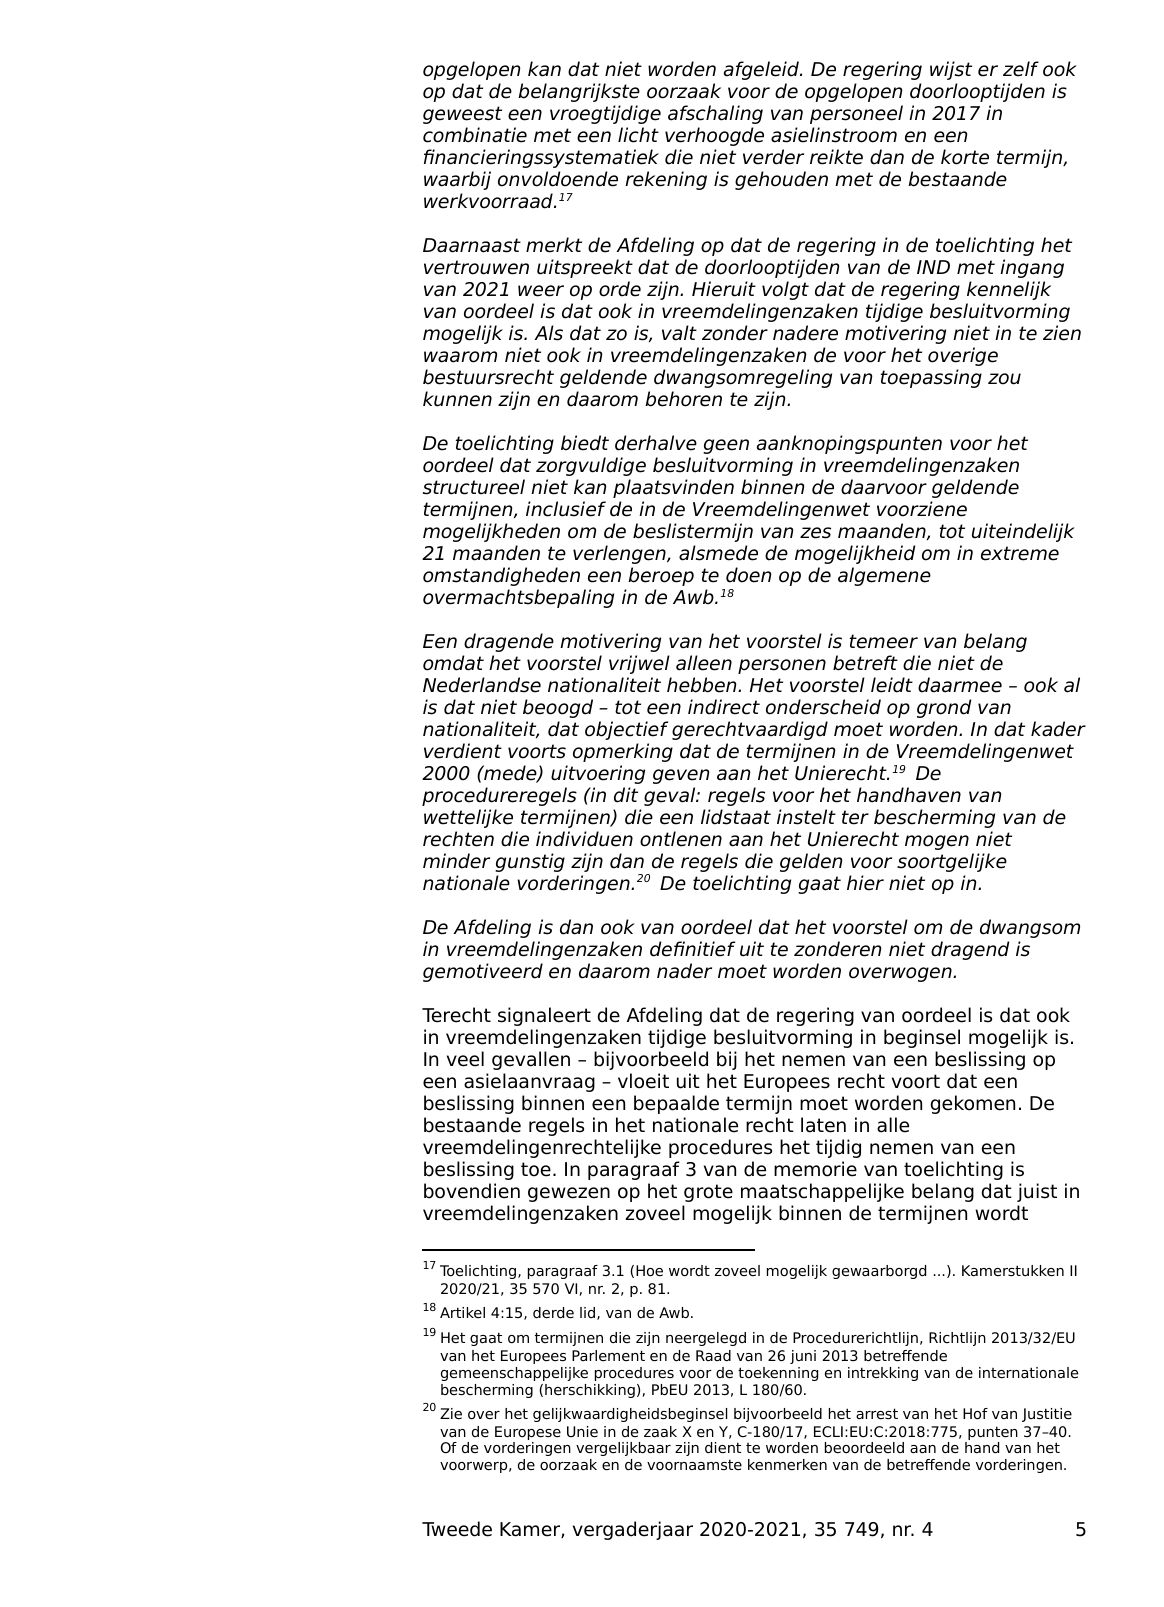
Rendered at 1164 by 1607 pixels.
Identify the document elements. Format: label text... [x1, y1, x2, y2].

text De Afdeling is dan ook van oordeel dat het voorstel om de dwangsom in vreemdelingenzaken definitief uit te zonderen niet dragend is gemotiveerd en daarom nader moet worden overwogen. [422, 917, 1087, 983]
text De toelichting biedt derhalve geen aanknopingspunten voor het oordeel dat zorgvuldige besluitvorming in vreemdelingenzaken structureel niet kan plaatsvinden binnen de daarvoor geldende termijnen, inclusief de in de Vreemdelingenwet voorziene mogelijkheden om de beslistermijn van zes maanden, tot uiteindelijk 21 maanden te verlengen, alsmede de mogelijkheid om in extreme omstandigheden een beroep te doen op de algemene overmachtsbepaling in de Awb. [422, 433, 1087, 609]
text Artikel 4:15, derde lid, van de Awb. [422, 1301, 1087, 1323]
text Een dragende motivering van het voorstel is temeer van belang omdat het voorstel vrijwel alleen personen betreft die niet de Nederlandse nationaliteit hebben. Het voorstel leidt daarmee – ook al is dat niet beoogd – tot een indirect onderscheid op grond van nationaliteit, dat objectief gerechtvaardigd moet worden. In dat kader verdient voorts opmerking dat de termijnen in de Vreemdelingenwet 2000 (mede) uitvoering geven aan het Unierecht. De procedureregels (in dit geval: regels voor het handhaven van wettelijke termijnen) die een lidstaat instelt ter bescherming van de rechten die individuen ontlenen aan het Unierecht mogen niet minder gunstig zijn dan de regels die gelden voor soortgelijke nationale vorderingen. De toelichting gaat hier niet op in. [422, 631, 1087, 895]
text Zie over het gelijkwaardigheidsbeginsel bijvoorbeeld het arrest van het Hof van Justitie van de Europese Unie in de zaak X en Y, C-180/17, ECLI:EU:C:2018:775, punten 37–40. Of de vorderingen vergelijkbaar zijn dient te worden beoordeeld aan de hand van het voorwerp, de oorzaak en de voornaamste kenmerken van de betreffende vorderingen. [422, 1402, 1087, 1474]
text Het gaat om termijnen die zijn neergelegd in de Procedurerichtlijn, Richtlijn 2013/32/EU van het Europees Parlement en de Raad van 26 juni 2013 betreffende gemeenschappelijke procedures voor de toekenning en intrekking van de internationale bescherming (herschikking), PbEU 2013, L 180/60. [422, 1326, 1087, 1399]
text Daarnaast merkt de Afdeling op dat de regering in de toelichting het vertrouwen uitspreekt dat de doorlooptijden van de IND met ingang van 2021 weer op orde zijn. Hieruit volgt dat de regering kennelijk van oordeel is dat ook in vreemdelingenzaken tijdige besluitvorming mogelijk is. Als dat zo is, valt zonder nadere motivering niet in te zien waarom niet ook in vreemdelingenzaken de voor het overige bestuursrecht geldende dwangsomregeling van toepassing zou kunnen zijn en daarom behoren te zijn. [422, 235, 1087, 411]
text Toelichting, paragraaf 3.1 (Hoe wordt zoveel mogelijk gewaarborgd ...). Kamerstukken II 2020/21, 35 570 VI, nr. 2, p. 81. [422, 1259, 1087, 1298]
text Terecht signaleert de Afdeling dat de regering van oordeel is dat ook in vreemdelingenzaken tijdige besluitvorming in beginsel mogelijk is. In veel gevallen – bijvoorbeeld bij het nemen van een beslissing op een asielaanvraag – vloeit uit het Europees recht voort dat een beslissing binnen een bepaalde termijn moet worden gekomen. De bestaande regels in het nationale recht laten in alle vreemdelingenrechtelijke procedures het tijdig nemen van een beslissing toe. In paragraaf 3 van de memorie van toelichting is bovendien gewezen op het grote maatschappelijke belang dat juist in vreemdelingenzaken zoveel mogelijk binnen de termijnen wordt [422, 1005, 1087, 1225]
text opgelopen kan dat niet worden afgeleid. De regering wijst er zelf ook op dat de belangrijkste oorzaak voor de opgelopen doorlooptijden is geweest een vroegtijdige afschaling van personeel in 2017 in combinatie met een licht verhoogde asielinstroom en een financieringssystematiek die niet verder reikte dan de korte termijn, waarbij onvoldoende rekening is gehouden met de bestaande werkvoorraad. [422, 59, 1087, 213]
